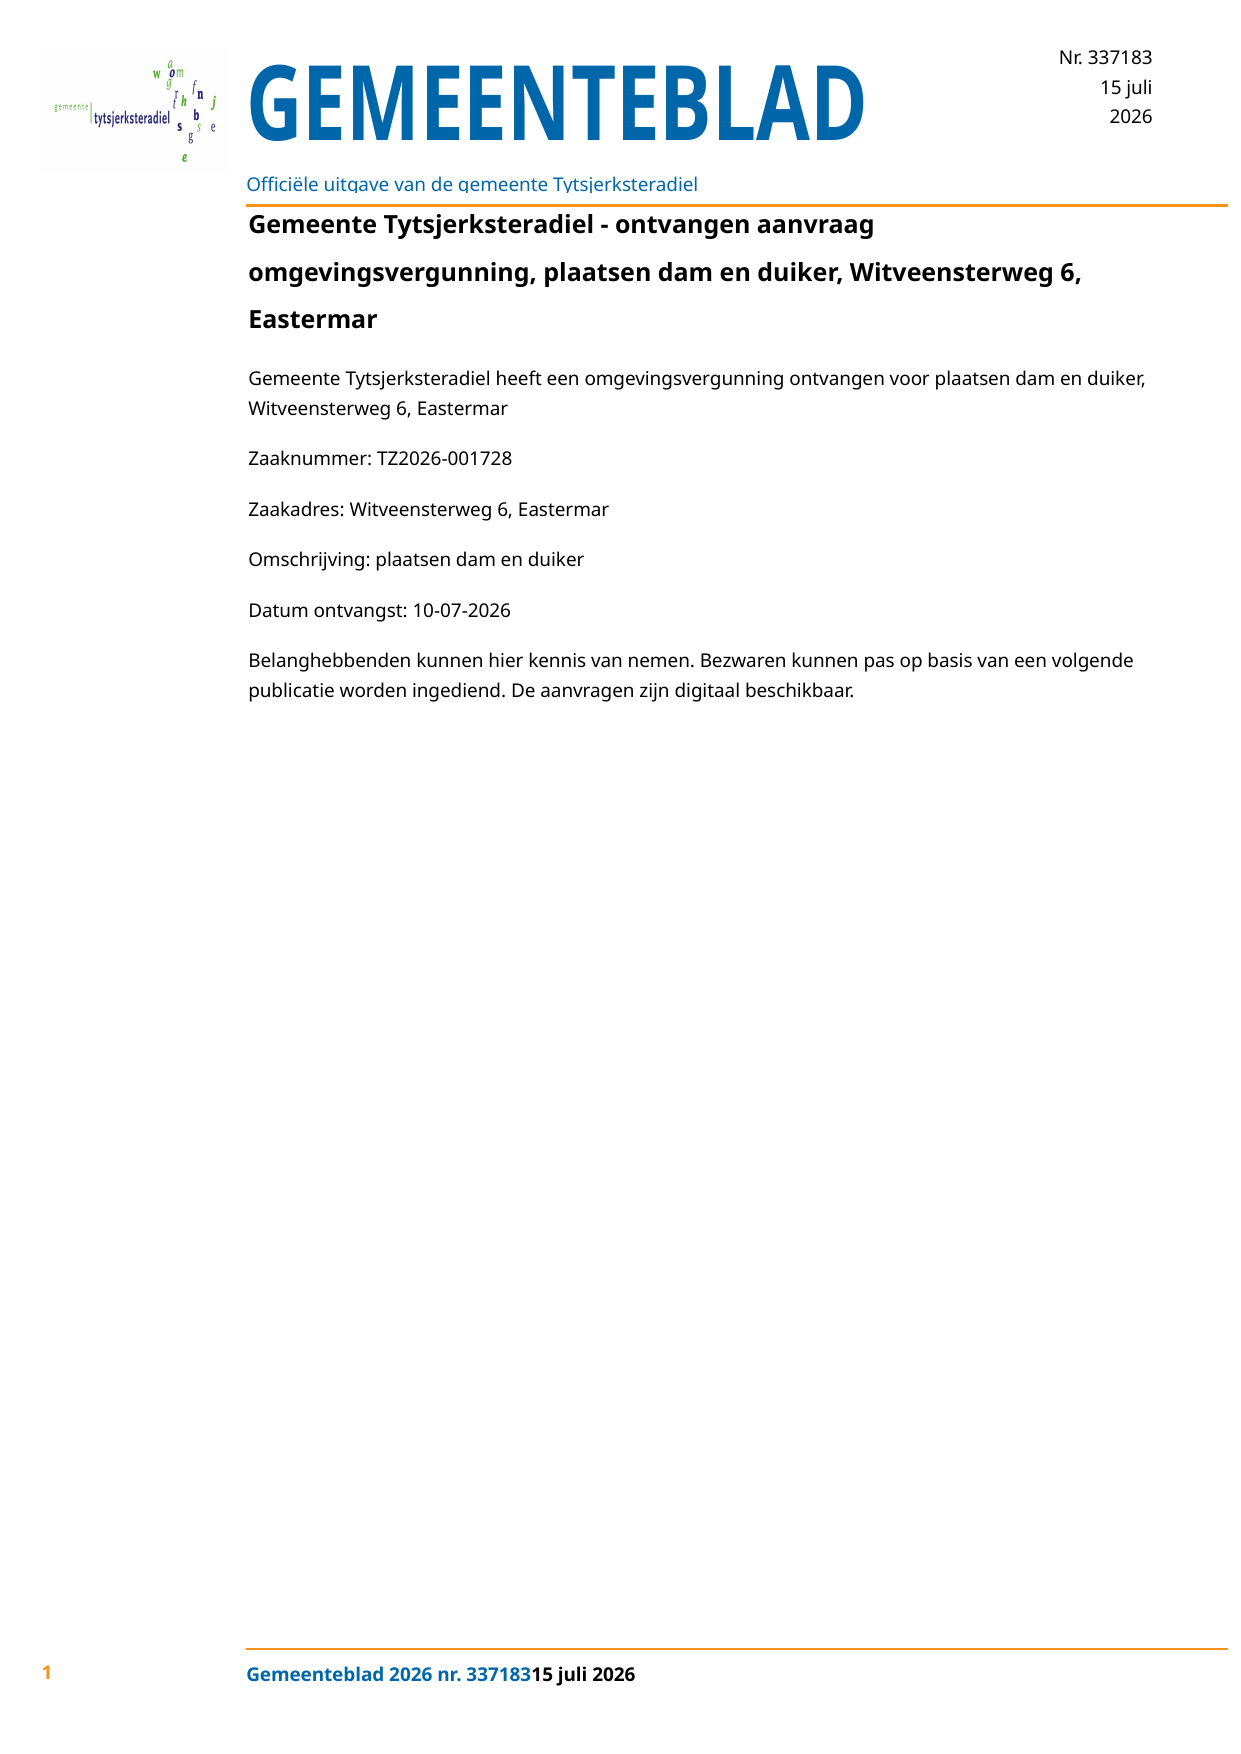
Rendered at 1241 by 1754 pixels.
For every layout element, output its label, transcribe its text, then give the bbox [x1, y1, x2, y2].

text Belanghebbenden kunnen hier kennis van nemen. Bezwaren kunnen pas op basis van een volgende publicatie worden ingediend. De aanvragen zijn digitaal beschikbaar. [248, 647, 1152, 702]
text Gemeente Tytsjerksteradiel heeft een omgevingsvergunning ontvangen voor plaatsen dam en duiker, Witveensterweg 6, Eastermar [248, 366, 1152, 421]
text Datum ontvangst: 10-07-2026 [248, 597, 1152, 622]
text Gemeente Tytsjerksteradiel - ontvangen aanvraag omgevingsvergunning, plaatsen dam en duiker, Witveensterweg 6, Eastermar [248, 207, 1152, 336]
text Zaaknummer: TZ2026-001728 [248, 446, 1152, 471]
text Omschrijving: plaatsen dam en duiker [248, 546, 1152, 572]
picture [41, 47, 231, 172]
text Zaakadres: Witveensterweg 6, Eastermar [248, 496, 1152, 522]
